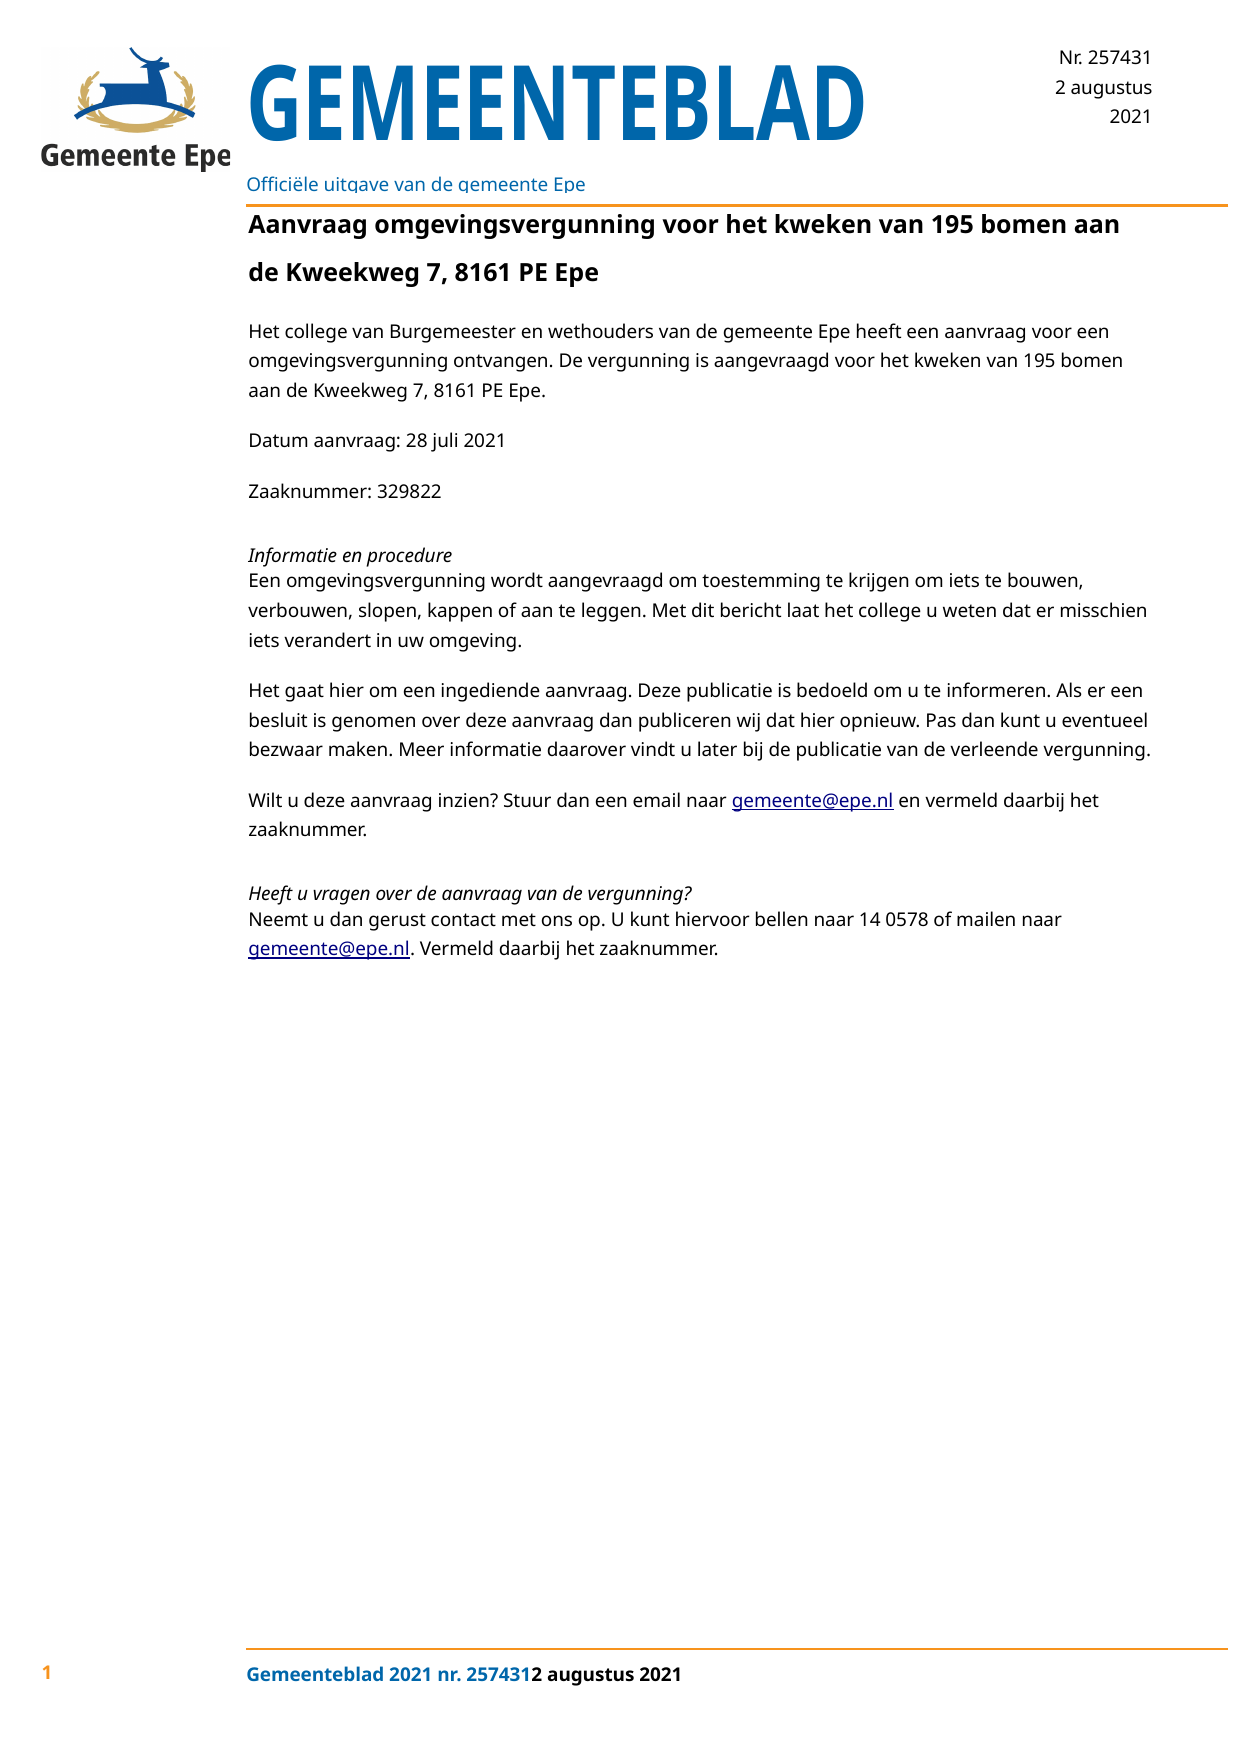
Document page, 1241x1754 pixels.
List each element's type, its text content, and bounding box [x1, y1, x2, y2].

text Datum aanvraag: 28 juli 2021 [248, 427, 1152, 453]
text Het gaat hier om een ingediende aanvraag. Deze publicatie is bedoeld om u te informeren. Als er een besluit is genomen over deze aanvraag dan publiceren wij dat hier opnieuw. Pas dan kunt u eventueel bezwaar maken. Meer informatie daarover vindt u later bij de publicatie van de verleende vergunning. [248, 677, 1152, 762]
picture [41, 47, 231, 172]
text Informatie en procedure [248, 542, 1152, 568]
text Een omgevingsvergunning wordt aangevraagd om toestemming te krijgen om iets te bouwen, verbouwen, slopen, kappen of aan te leggen. Met dit bericht laat het college u weten dat er misschien iets verandert in uw omgeving. [248, 568, 1152, 652]
text Neemt u dan gerust contact met ons op. U kunt hiervoor bellen naar 14 0578 of mailen naar gemeente@epe.nl. Vermeld daarbij het zaaknummer. [248, 906, 1152, 961]
text Zaaknummer: 329822 [248, 478, 1152, 504]
text Het college van Burgemeester en wethouders van de gemeente Epe heeft een aanvraag voor een omgevingsvergunning ontvangen. De vergunning is aangevraagd voor het kweken van 195 bomen aan de Kweekweg 7, 8161 PE Epe. [248, 318, 1152, 403]
text Aanvraag omgevingsvergunning voor het kweken van 195 bomen aan de Kweekweg 7, 8161 PE Epe [248, 207, 1152, 288]
text Heeft u vragen over de aanvraag van de vergunning? [248, 880, 1152, 906]
text Wilt u deze aanvraag inzien? Stuur dan een email naar gemeente@epe.nl en vermeld daarbij het zaaknummer. [248, 787, 1152, 842]
